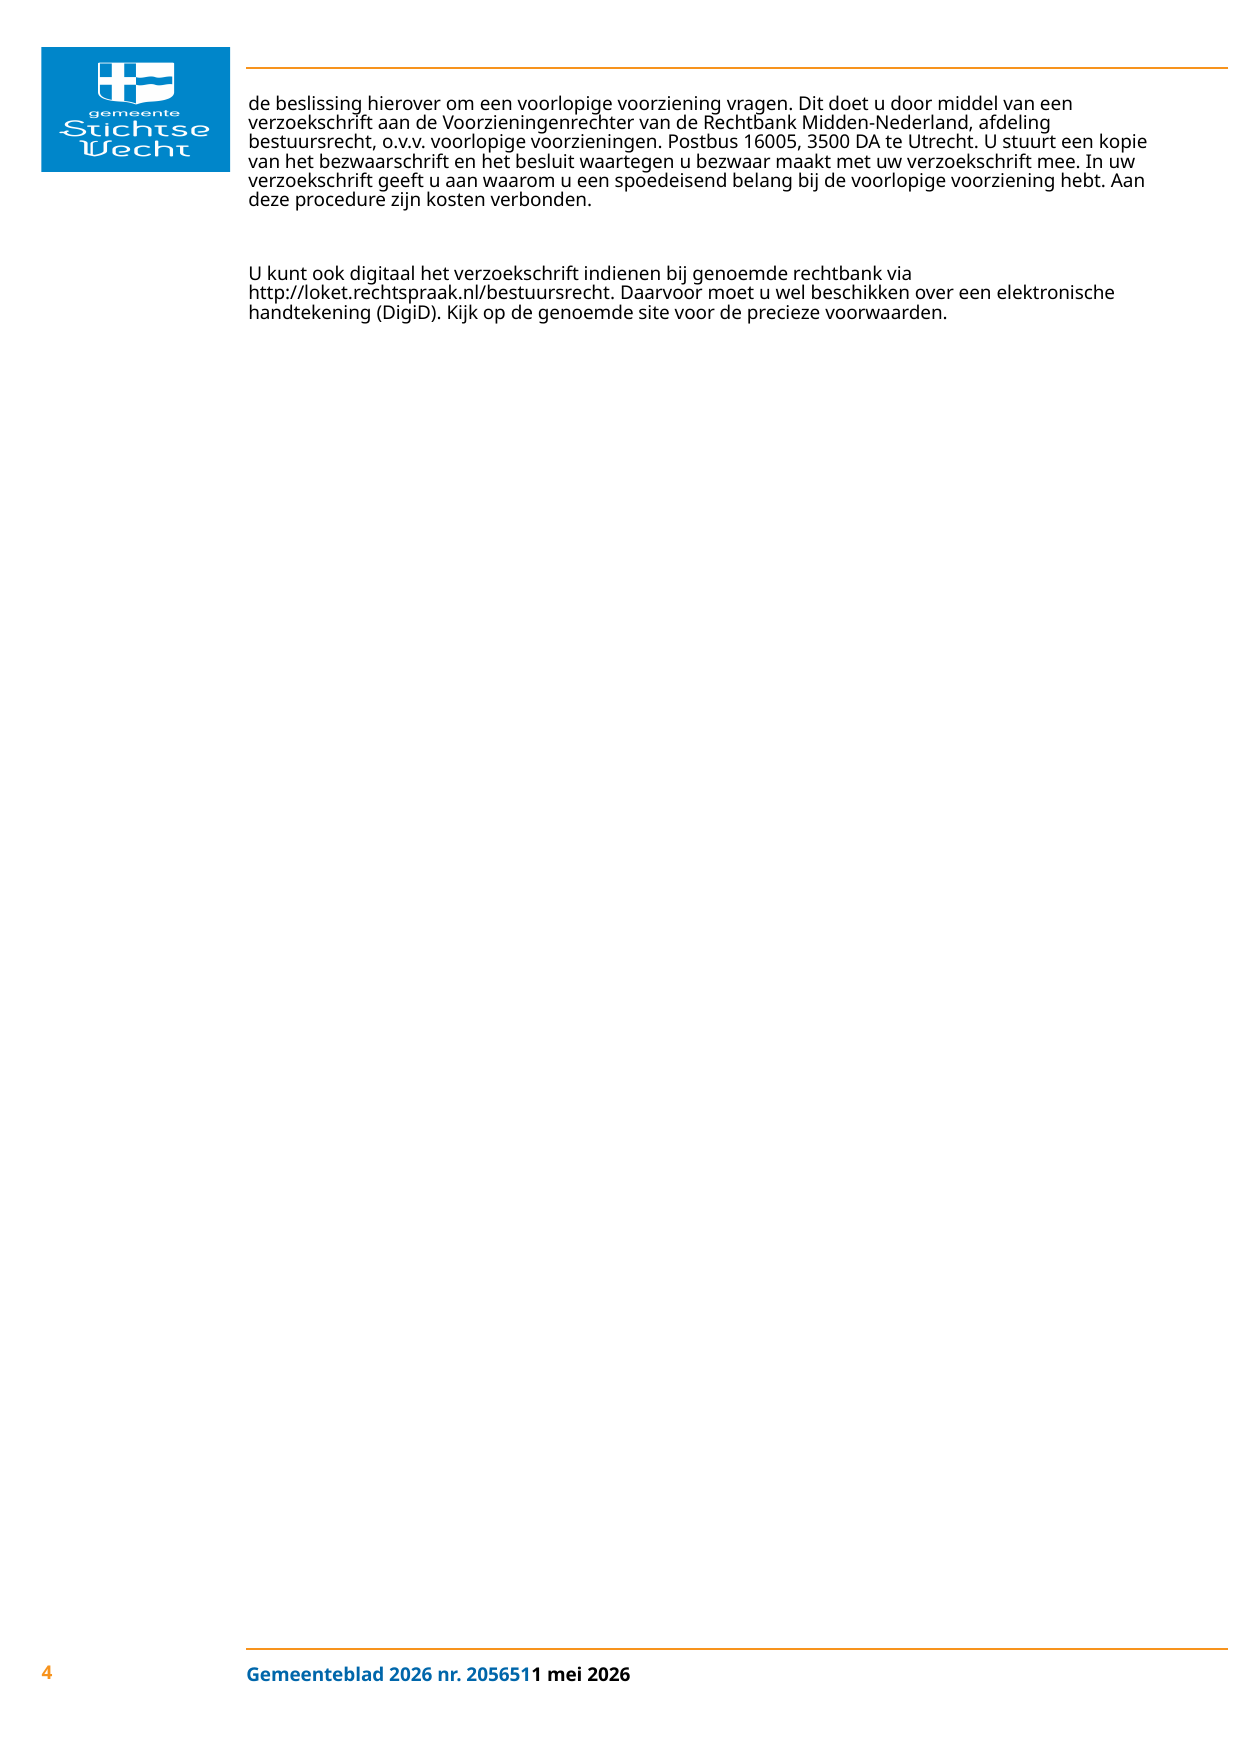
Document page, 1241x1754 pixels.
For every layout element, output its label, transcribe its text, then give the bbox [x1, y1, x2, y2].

text U kunt ook digitaal het verzoekschrift indienen bij genoemde rechtbank via http://loket.rechtspraak.nl/bestuursrecht. Daarvoor moet u wel beschikken over een elektronische handtekening (DigiD). Kijk op de genoemde site voor de precieze voorwaarden. [248, 265, 1152, 323]
picture [137, 63, 174, 103]
picture [99, 63, 135, 101]
text de beslissing hierover om een voorlopige voorziening vragen. Dit doet u door middel van een verzoekschrift aan de Voorzieningenrechter van de Rechtbank Midden-Nederland, afdeling bestuursrecht, o.v.v. voorlopige voorzieningen. Postbus 16005, 3500 DA te Utrecht. U stuurt een kopie van het bezwaarschrift en het besluit waartegen u bezwaar maakt met uw verzoekschrift mee. In uw verzoekschrift geeft u aan waarom u een spoedeisend belang bij de voorlopige voorziening hebt. Aan deze procedure zijn kosten verbonden. [248, 95, 1152, 210]
